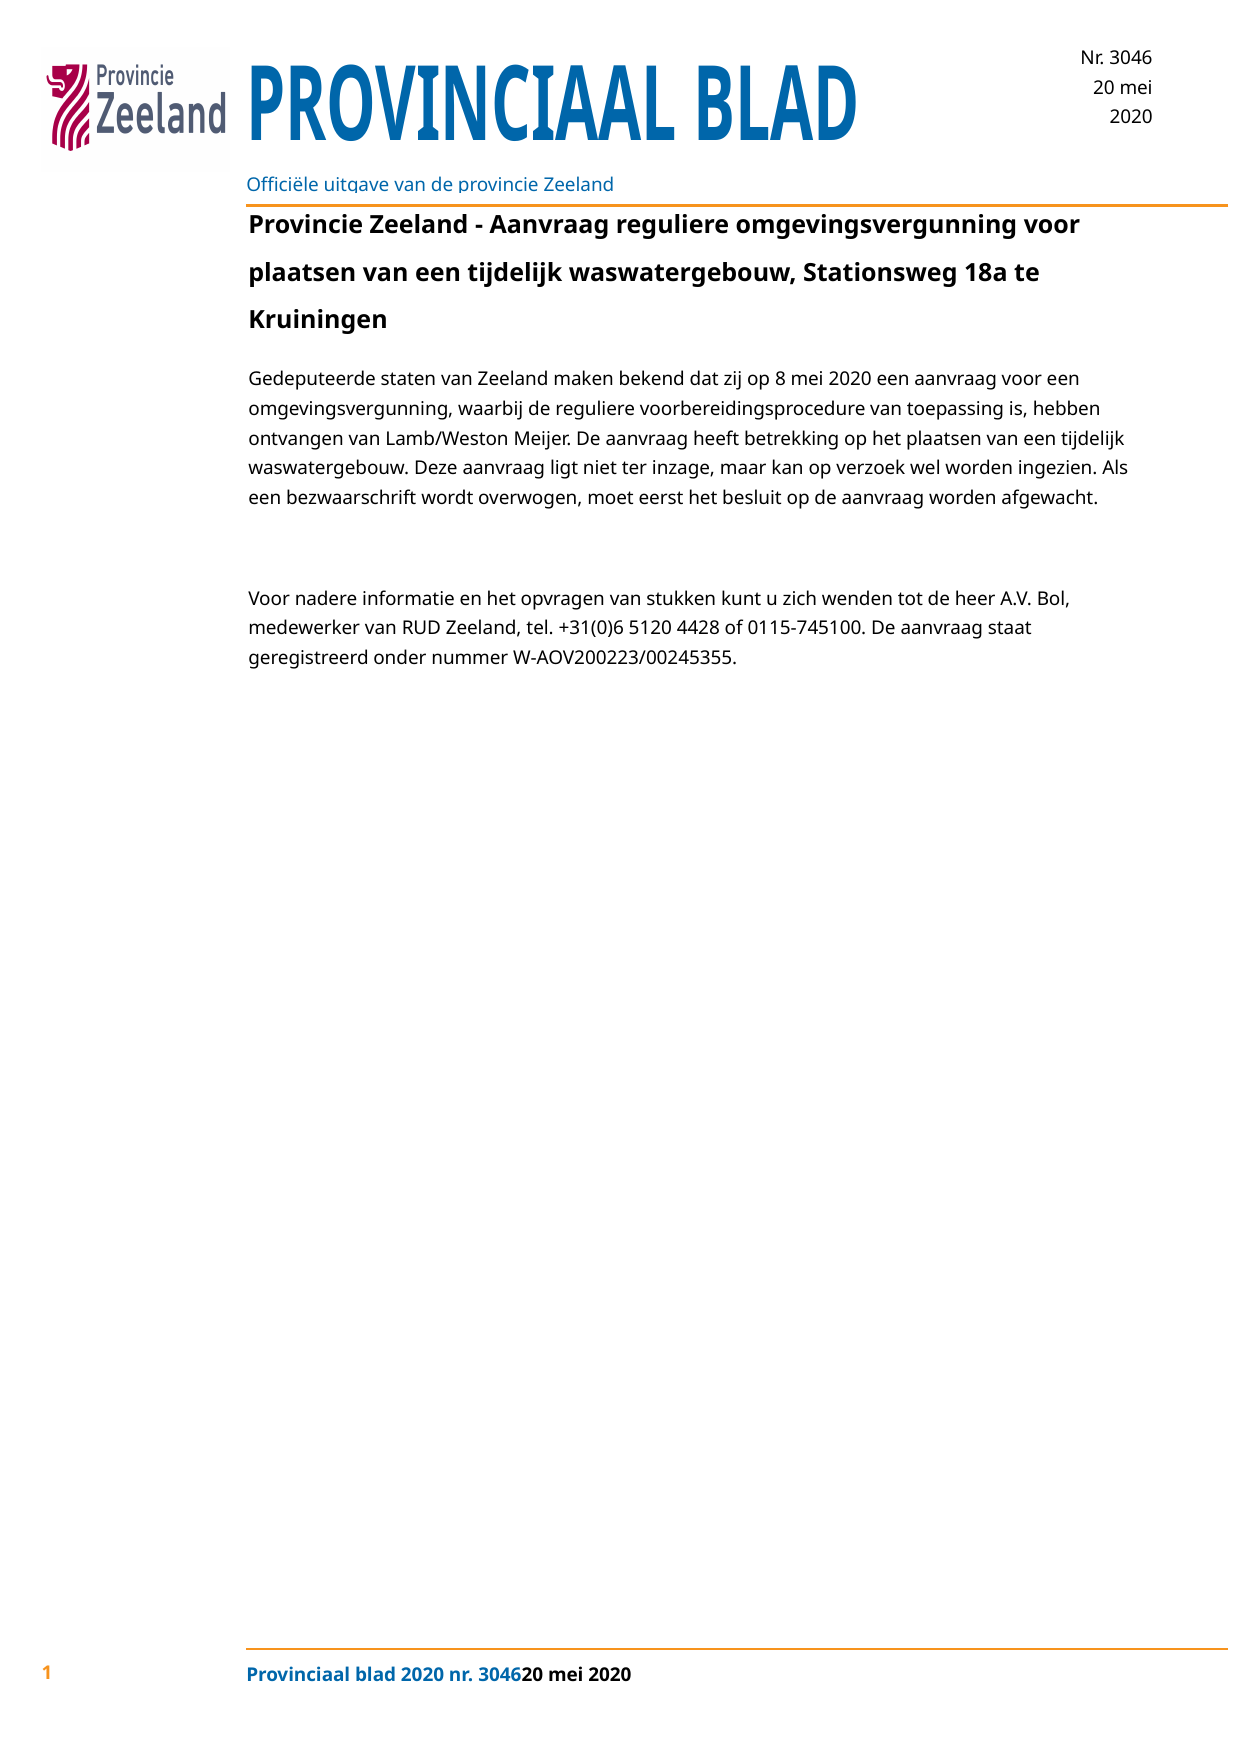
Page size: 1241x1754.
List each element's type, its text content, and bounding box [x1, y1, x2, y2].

picture [41, 47, 231, 172]
text Provincie Zeeland - Aanvraag reguliere omgevingsvergunning voor plaatsen van een tijdelijk waswatergebouw, Stationsweg 18a te Kruiningen [248, 207, 1152, 336]
text Gedeputeerde staten van Zeeland maken bekend dat zij op 8 mei 2020 een aanvraag voor een omgevingsvergunning, waarbij de reguliere voorbereidingsprocedure van toepassing is, hebben ontvangen van Lamb/Weston Meijer. De aanvraag heeft betrekking op het plaatsen van een tijdelijk waswatergebouw. Deze aanvraag ligt niet ter inzage, maar kan op verzoek wel worden ingezien. Als een bezwaarschrift wordt overwogen, moet eerst het besluit op de aanvraag worden afgewacht. [248, 366, 1152, 509]
text Voor nadere informatie en het opvragen van stukken kunt u zich wenden tot de heer A.V. Bol, medewerker van RUD Zeeland, tel. +31(0)6 5120 4428 of 0115-745100. De aanvraag staat geregistreerd onder nummer W-AOV200223/00245355. [248, 585, 1152, 669]
